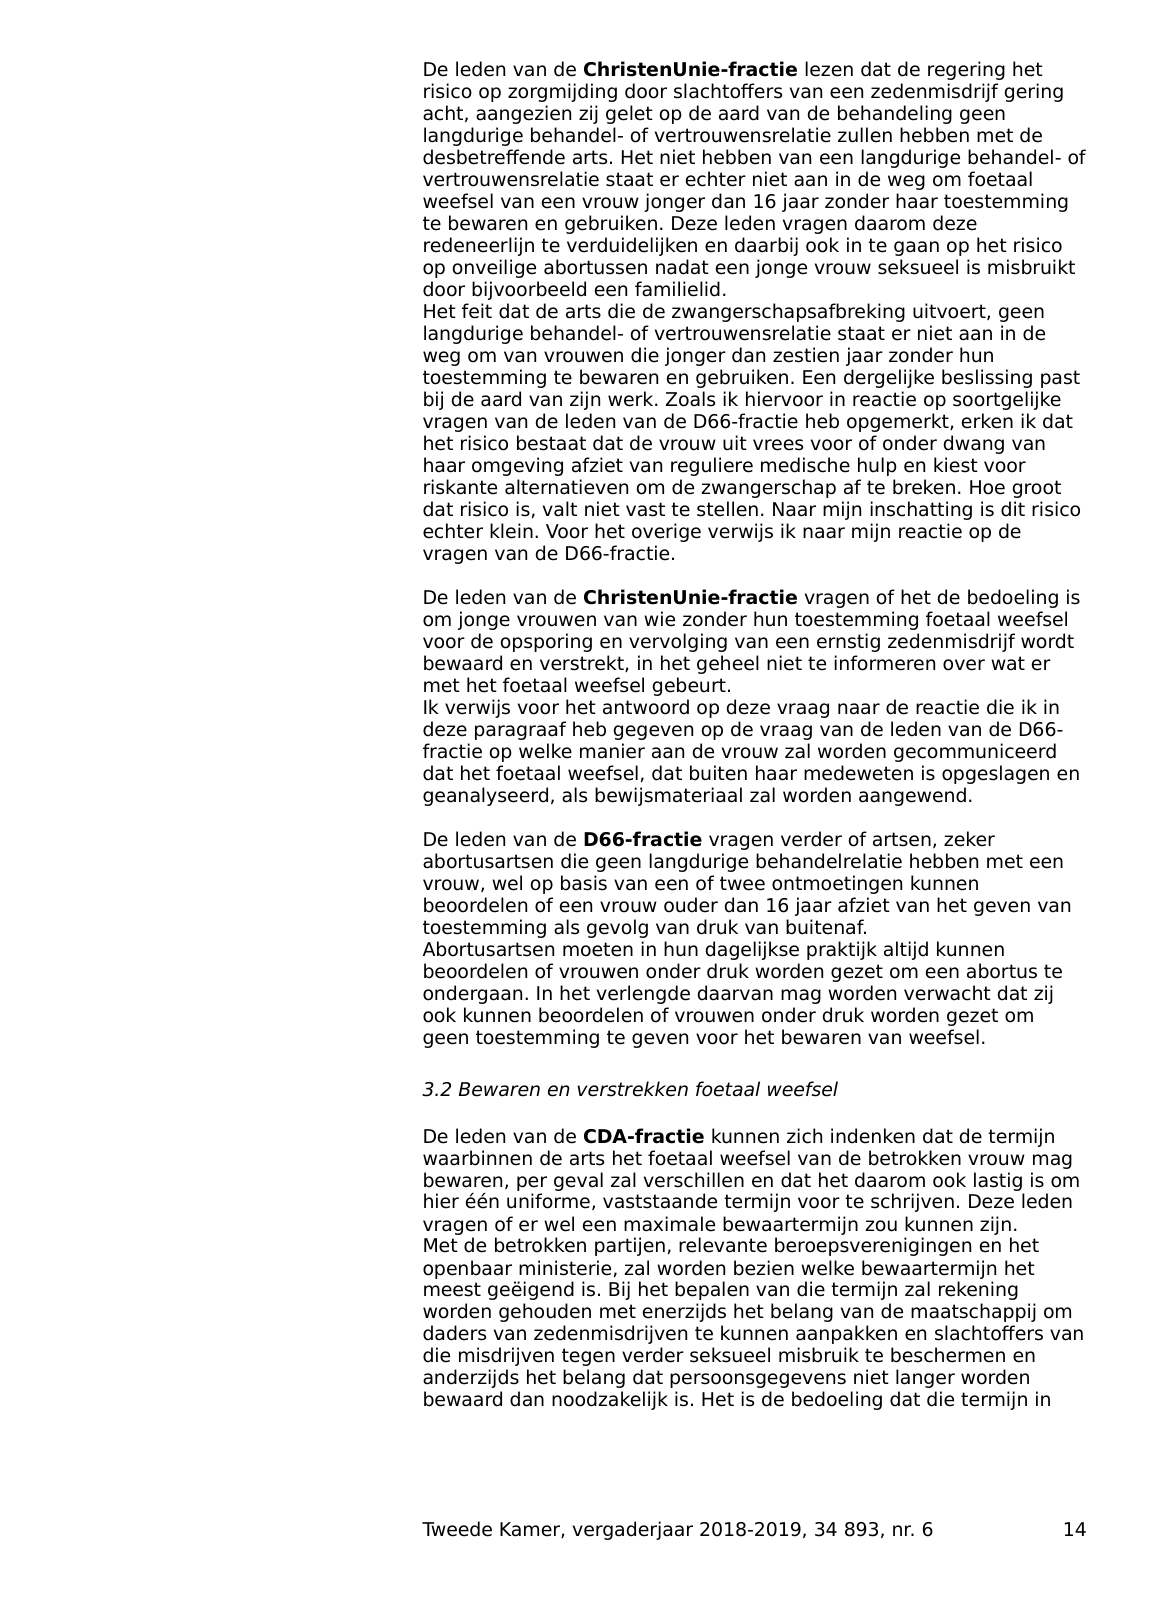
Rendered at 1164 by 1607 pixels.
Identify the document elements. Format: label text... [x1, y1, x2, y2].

text De leden van de D66-fractie vragen verder of artsen, zeker abortusartsen die geen langdurige behandelrelatie hebben met een vrouw, wel op basis van een of twee ontmoetingen kunnen beoordelen of een vrouw ouder dan 16 jaar afziet van het geven van toestemming als gevolg van druk van buitenaf. [422, 829, 1087, 939]
text De leden van de CDA-fractie kunnen zich indenken dat de termijn waarbinnen de arts het foetaal weefsel van de betrokken vrouw mag bewaren, per geval zal verschillen en dat het daarom ook lastig is om hier één uniforme, vaststaande termijn voor te schrijven. Deze leden vragen of er wel een maximale bewaartermijn zou kunnen zijn. [422, 1126, 1087, 1235]
subtitle 3.2 Bewaren en verstrekken foetaal weefsel [422, 1078, 1087, 1101]
text Met de betrokken partijen, relevante beroepsverenigingen en het openbaar ministerie, zal worden bezien welke bewaartermijn het meest geëigend is. Bij het bepalen van die termijn zal rekening worden gehouden met enerzijds het belang van de maatschappij om daders van zedenmisdrijven te kunnen aanpakken en slachtoffers van die misdrijven tegen verder seksueel misbruik te beschermen en anderzijds het belang dat persoonsgegevens niet langer worden bewaard dan noodzakelijk is. Het is de bedoeling dat die termijn in [422, 1235, 1087, 1411]
text Het feit dat de arts die de zwangerschapsafbreking uitvoert, geen langdurige behandel- of vertrouwensrelatie staat er niet aan in de weg om van vrouwen die jonger dan zestien jaar zonder hun toestemming te bewaren en gebruiken. Een dergelijke beslissing past bij de aard van zijn werk. Zoals ik hiervoor in reactie op soortgelijke vragen van de leden van de D66-fractie heb opgemerkt, erken ik dat het risico bestaat dat de vrouw uit vrees voor of onder dwang van haar omgeving afziet van reguliere medische hulp en kiest voor riskante alternatieven om de zwangerschap af te breken. Hoe groot dat risico is, valt niet vast te stellen. Naar mijn inschatting is dit risico echter klein. Voor het overige verwijs ik naar mijn reactie op de vragen van de D66-fractie. [422, 301, 1087, 564]
text De leden van de ChristenUnie-fractie vragen of het de bedoeling is om jonge vrouwen van wie zonder hun toestemming foetaal weefsel voor de opsporing en vervolging van een ernstig zedenmisdrijf wordt bewaard en verstrekt, in het geheel niet te informeren over wat er met het foetaal weefsel gebeurt. [422, 587, 1087, 697]
text De leden van de ChristenUnie-fractie lezen dat de regering het risico op zorgmijding door slachtoffers van een zedenmisdrijf gering acht, aangezien zij gelet op de aard van de behandeling geen langdurige behandel- of vertrouwensrelatie zullen hebben met de desbetreffende arts. Het niet hebben van een langdurige behandel- of vertrouwensrelatie staat er echter niet aan in de weg om foetaal weefsel van een vrouw jonger dan 16 jaar zonder haar toestemming te bewaren en gebruiken. Deze leden vragen daarom deze redeneerlijn te verduidelijken en daarbij ook in te gaan op het risico op onveilige abortussen nadat een jonge vrouw seksueel is misbruikt door bijvoorbeeld een familielid. [422, 59, 1087, 301]
text Abortusartsen moeten in hun dagelijkse praktijk altijd kunnen beoordelen of vrouwen onder druk worden gezet om een abortus te ondergaan. In het verlengde daarvan mag worden verwacht dat zij ook kunnen beoordelen of vrouwen onder druk worden gezet om geen toestemming te geven voor het bewaren van weefsel. [422, 939, 1087, 1048]
text Ik verwijs voor het antwoord op deze vraag naar de reactie die ik in deze paragraaf heb gegeven op de vraag van de leden van de D66-fractie op welke manier aan de vrouw zal worden gecommuniceerd dat het foetaal weefsel, dat buiten haar medeweten is opgeslagen en geanalyseerd, als bewijsmateriaal zal worden aangewend. [422, 697, 1087, 807]
